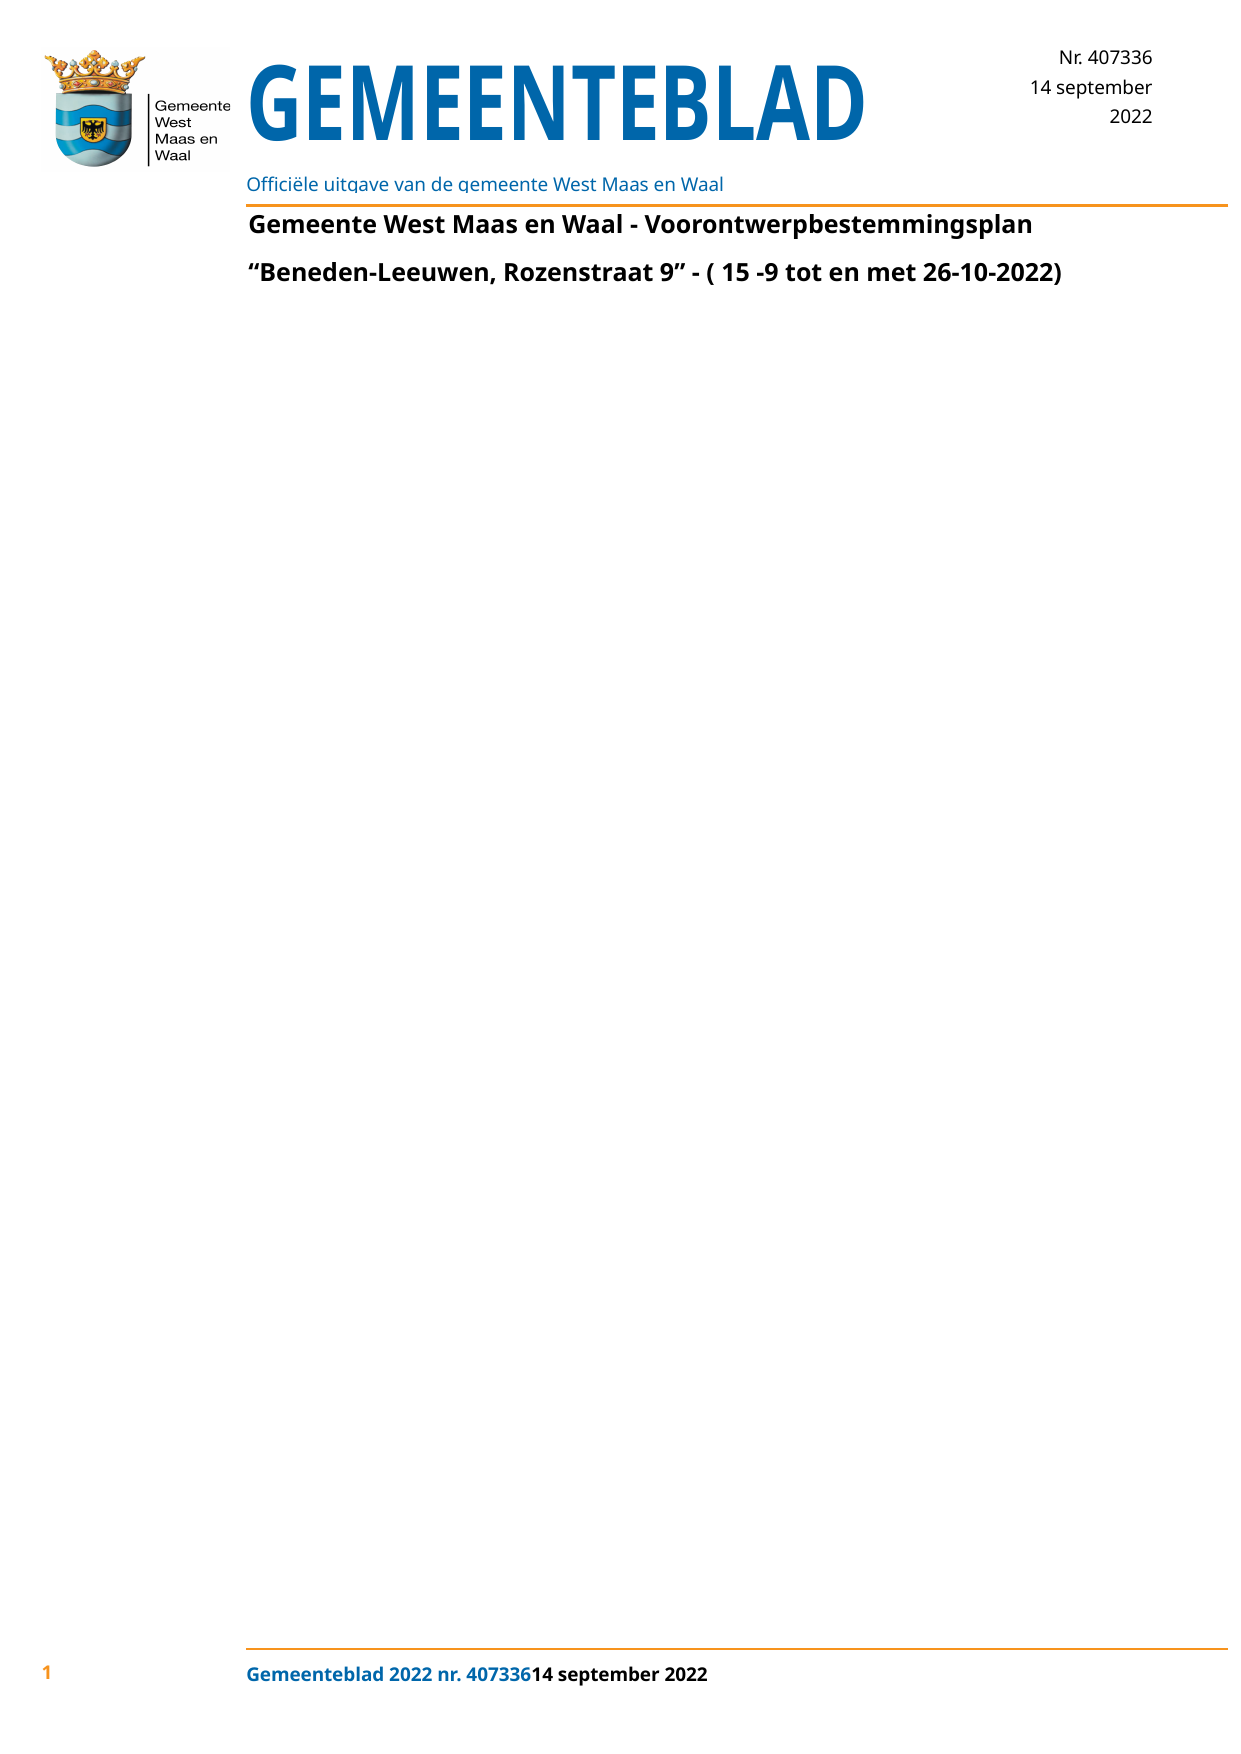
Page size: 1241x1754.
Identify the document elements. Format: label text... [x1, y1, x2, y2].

picture [41, 47, 231, 172]
text Gemeente West Maas en Waal - Voorontwerpbestemmingsplan “Beneden-Leeuwen, Rozenstraat 9” - ( 15 -9 tot en met 26-10-2022) [248, 207, 1152, 288]
